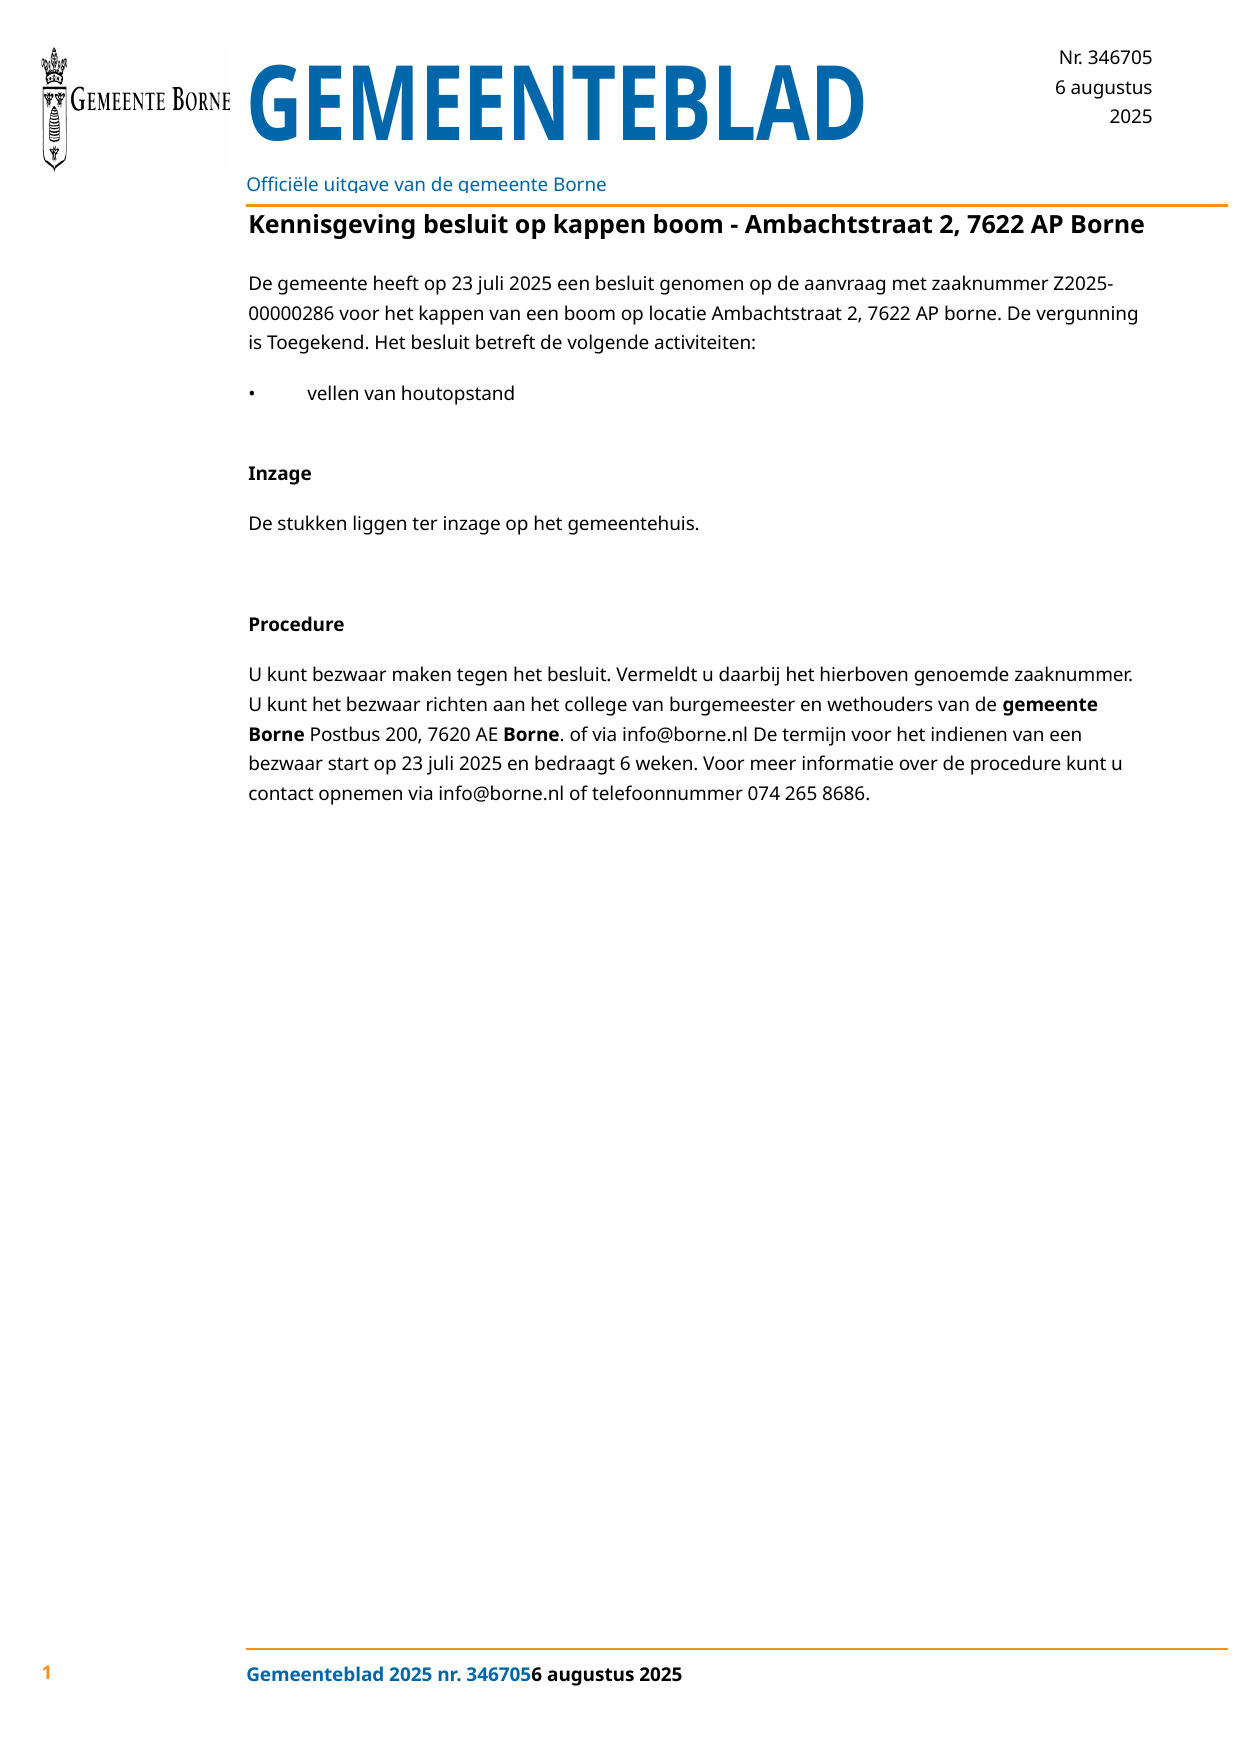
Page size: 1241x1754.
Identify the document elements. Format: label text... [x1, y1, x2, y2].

text U kunt bezwaar maken tegen het besluit. Vermeldt u daarbij het hierboven genoemde zaaknummer. U kunt het bezwaar richten aan het college van burgemeester en wethouders van de gemeente Borne Postbus 200, 7620 AE Borne. of via info@borne.nl De termijn voor het indienen van een bezwaar start op 23 juli 2025 en bedraagt 6 weken. Voor meer informatie over de procedure kunt u contact opnemen via info@borne.nl of telefoonnummer 074 265 8686. [248, 662, 1152, 806]
list vellen van houtopstand [248, 380, 1152, 406]
text Procedure [248, 611, 1152, 637]
text Inzage [248, 460, 1152, 486]
text De gemeente heeft op 23 juli 2025 een besluit genomen op de aanvraag met zaaknummer Z2025-00000286 voor het kappen van een boom op locatie Ambachtstraat 2, 7622 AP borne. De vergunning is Toegekend. Het besluit betreft de volgende activiteiten: [248, 270, 1152, 355]
text Kennisgeving besluit op kappen boom - Ambachtstraat 2, 7622 AP Borne [248, 207, 1152, 241]
text De stukken liggen ter inzage op het gemeentehuis. [248, 510, 1152, 536]
picture [41, 47, 231, 172]
